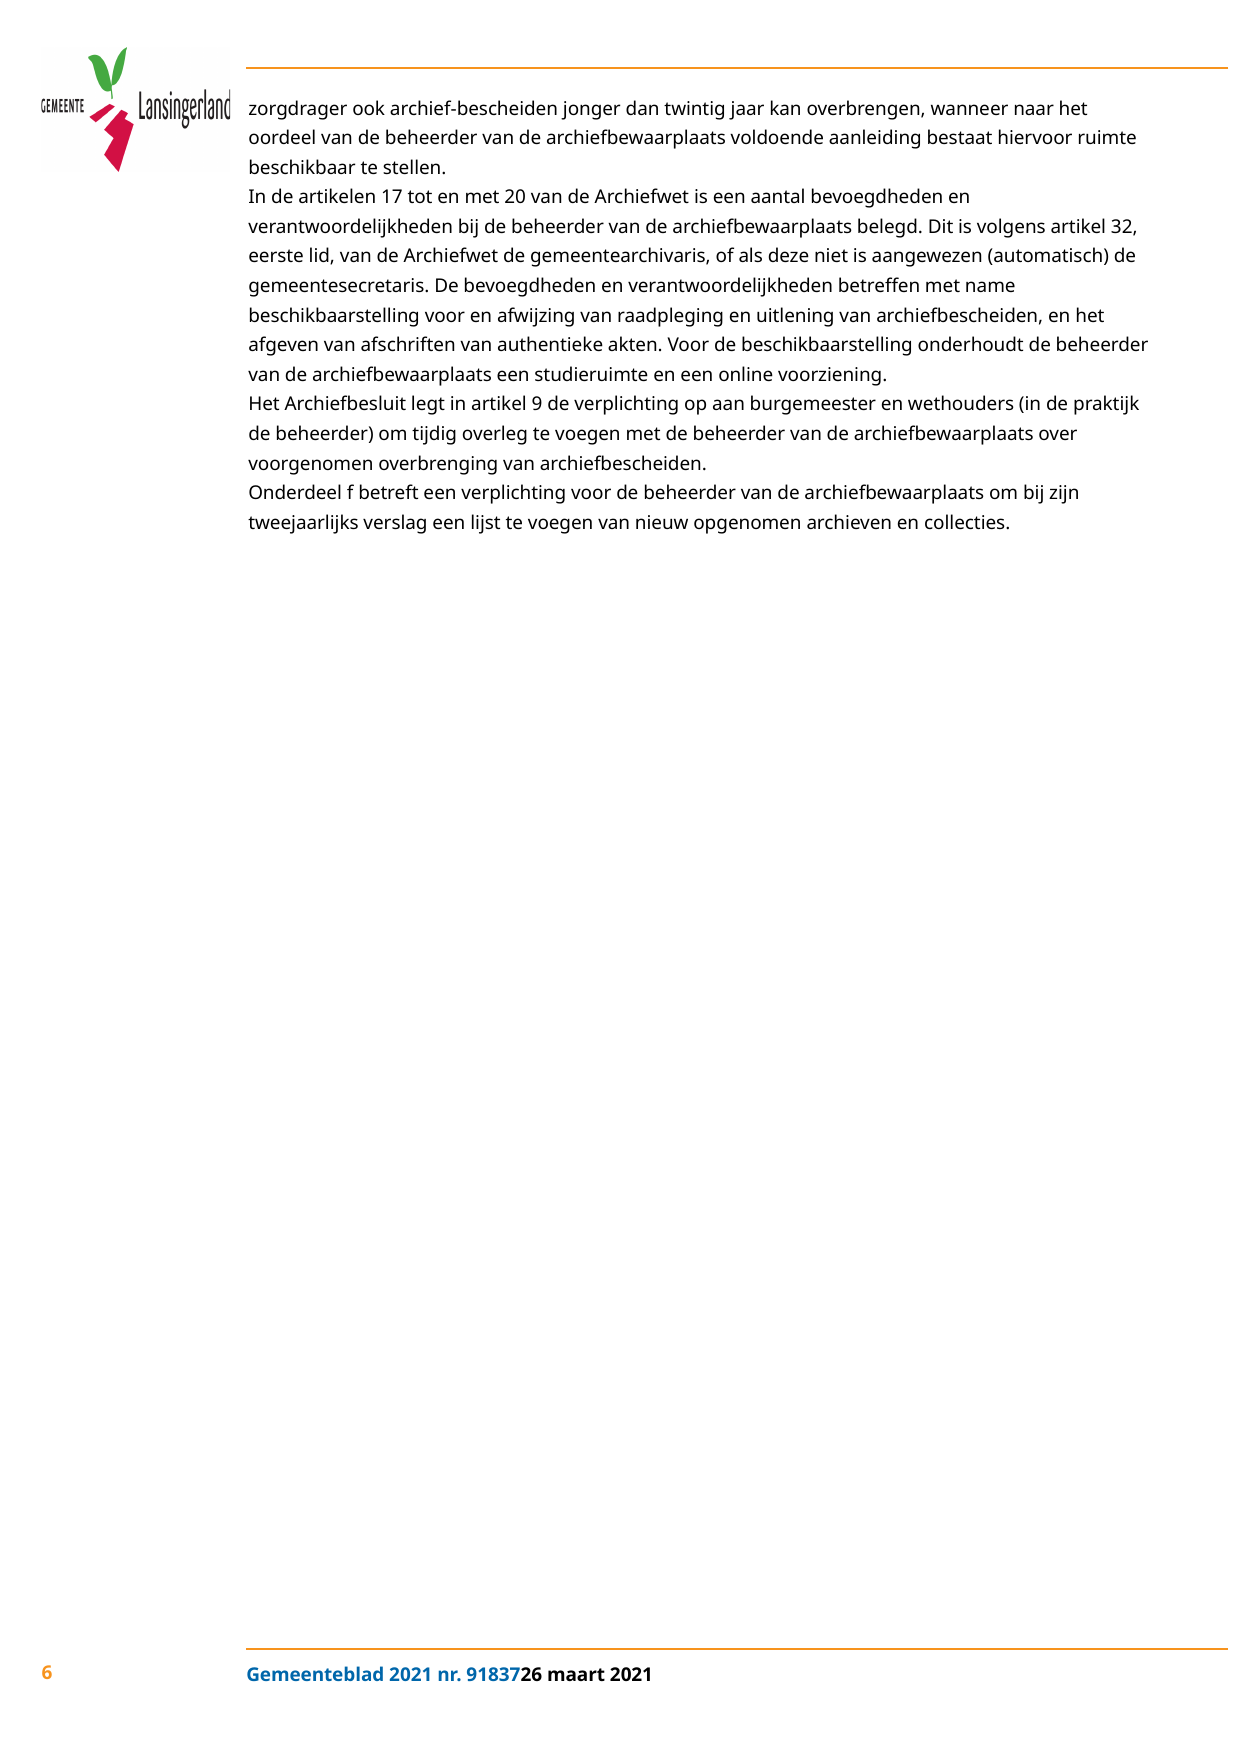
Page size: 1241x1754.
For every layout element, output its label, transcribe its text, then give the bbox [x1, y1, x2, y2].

text zorgdrager ook archief-bescheiden jonger dan twintig jaar kan overbrengen, wanneer naar het oordeel van de beheerder van de archiefbewaarplaats voldoende aanleiding bestaat hiervoor ruimte beschikbaar te stellen. [248, 95, 1152, 180]
text Het Archiefbesluit legt in artikel 9 de verplichting op aan burgemeester en wethouders (in de praktijk de beheerder) om tijdig overleg te voegen met de beheerder van de archiefbewaarplaats over voorgenomen overbrenging van archiefbescheiden. [248, 391, 1152, 476]
text In de artikelen 17 tot en met 20 van de Archiefwet is een aantal bevoegdheden en verantwoordelijkheden bij de beheerder van de archiefbewaarplaats belegd. Dit is volgens artikel 32, eerste lid, van de Archiefwet de gemeentearchivaris, of als deze niet is aangewezen (automatisch) de gemeentesecretaris. De bevoegdheden en verantwoordelijkheden betreffen met name beschikbaarstelling voor en afwijzing van raadpleging en uitlening van archiefbescheiden, en het afgeven van afschriften van authentieke akten. Voor de beschikbaarstelling onderhoudt de beheerder van de archiefbewaarplaats een studieruimte en een online voorziening. [248, 183, 1152, 387]
picture [41, 47, 231, 172]
text Onderdeel f betreft een verplichting voor de beheerder van de archiefbewaarplaats om bij zijn tweejaarlijks verslag een lijst te voegen van nieuw opgenomen archieven en collecties. [248, 479, 1152, 535]
